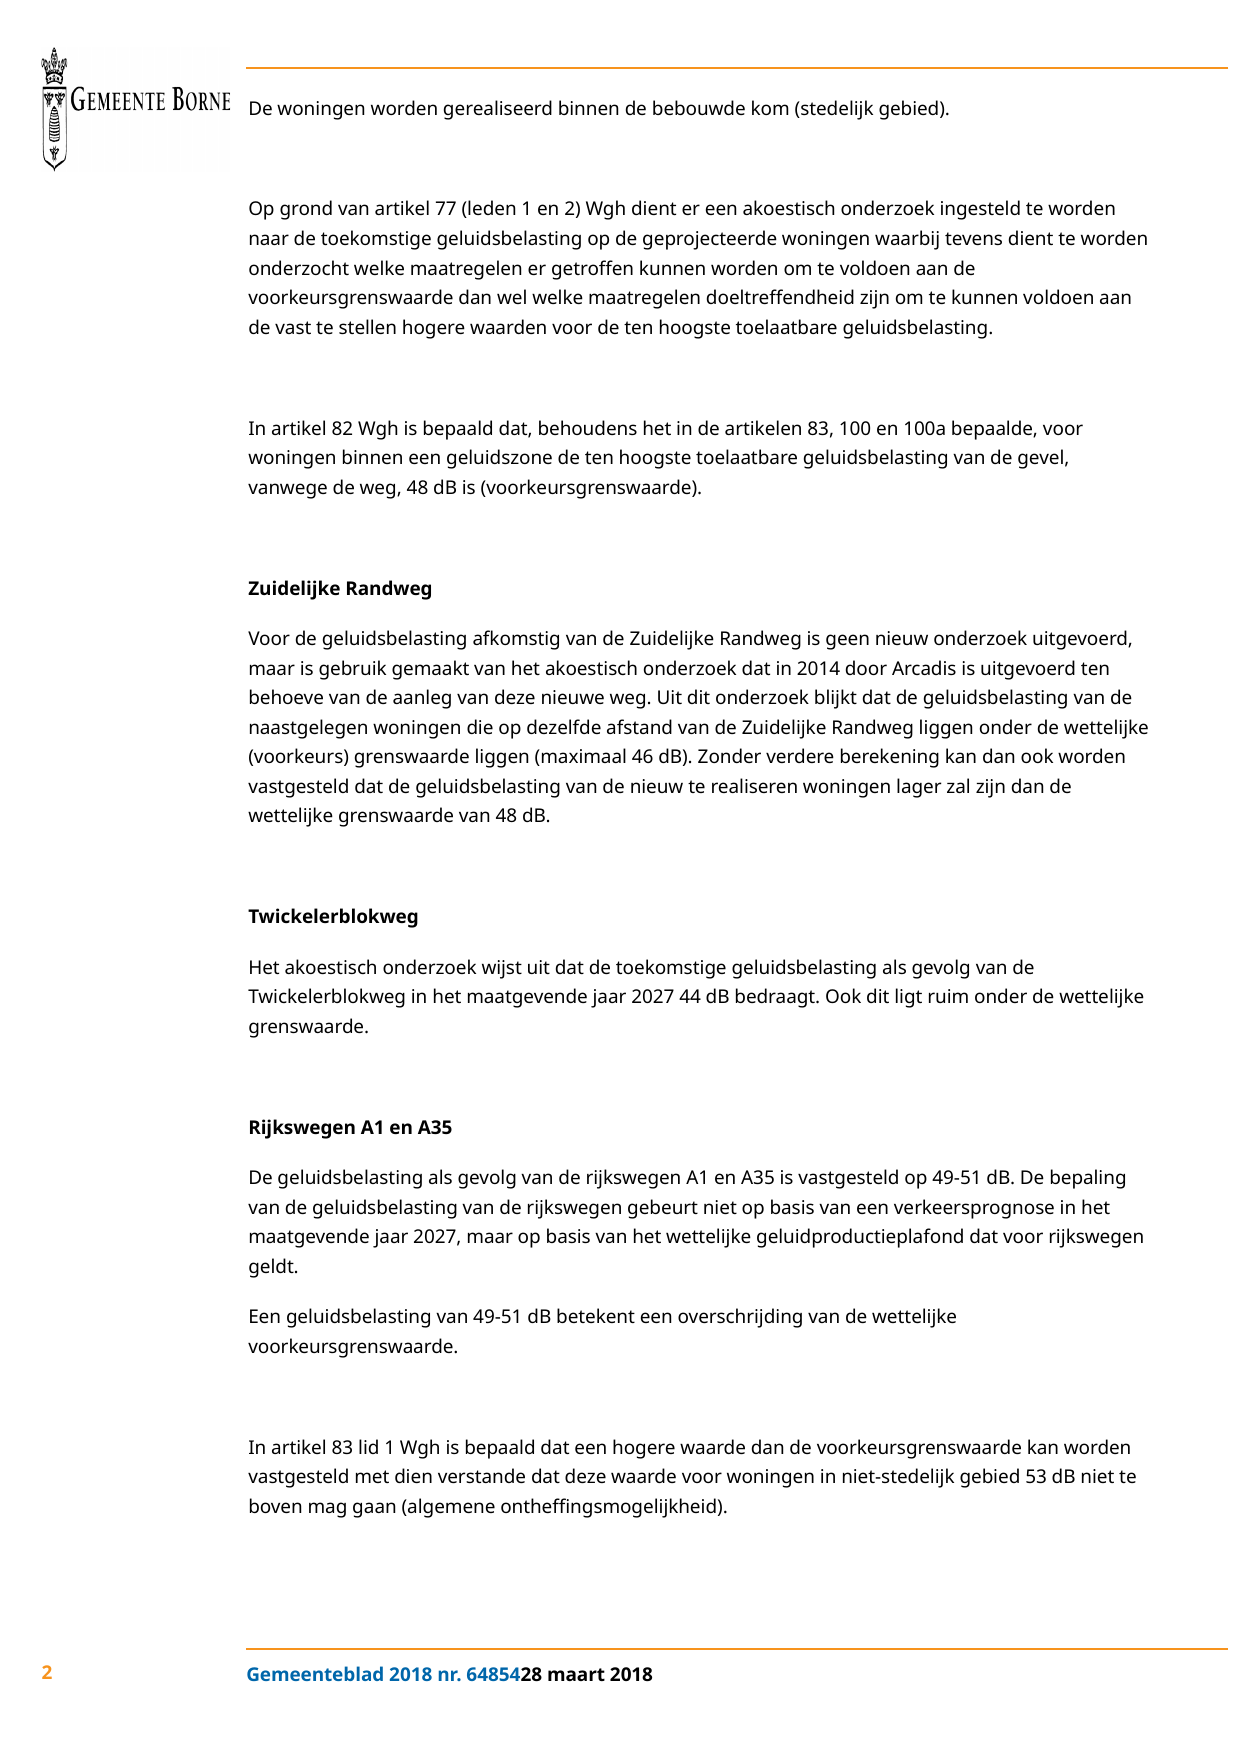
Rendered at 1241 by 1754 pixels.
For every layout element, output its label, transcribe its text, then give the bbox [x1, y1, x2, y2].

text Voor de geluidsbelasting afkomstig van de Zuidelijke Randweg is geen nieuw onderzoek uitgevoerd, maar is gebruik gemaakt van het akoestisch onderzoek dat in 2014 door Arcadis is uitgevoerd ten behoeve van de aanleg van deze nieuwe weg. Uit dit onderzoek blijkt dat de geluidsbelasting van de naastgelegen woningen die op dezelfde afstand van de Zuidelijke Randweg liggen onder de wettelijke (voorkeurs) grenswaarde liggen (maximaal 46 dB). Zonder verdere berekening kan dan ook worden vastgesteld dat de geluidsbelasting van de nieuw te realiseren woningen lager zal zijn dan de wettelijke grenswaarde van 48 dB. [248, 625, 1152, 828]
text Een geluidsbelasting van 49-51 dB betekent een overschrijding van de wettelijke voorkeursgrenswaarde. [248, 1303, 1152, 1359]
text Zuidelijke Randweg [248, 575, 1152, 601]
text In artikel 83 lid 1 Wgh is bepaald dat een hogere waarde dan de voorkeursgrenswaarde kan worden vastgesteld met dien verstande dat deze waarde voor woningen in niet-stedelijk gebied 53 dB niet te boven mag gaan (algemene ontheffingsmogelijkheid). [248, 1434, 1152, 1519]
text De geluidsbelasting als gevolg van de rijkswegen A1 en A35 is vastgesteld op 49-51 dB. De bepaling van de geluidsbelasting van de rijkswegen gebeurt niet op basis van een verkeersprognose in het maatgevende jaar 2027, maar op basis van het wettelijke geluidproductieplafond dat voor rijkswegen geldt. [248, 1164, 1152, 1279]
text Rijkswegen A1 en A35 [248, 1114, 1152, 1140]
text Op grond van artikel 77 (leden 1 en 2) Wgh dient er een akoestisch onderzoek ingesteld te worden naar de toekomstige geluidsbelasting op de geprojecteerde woningen waarbij tevens dient te worden onderzocht welke maatregelen er getroffen kunnen worden om te voldoen aan de voorkeursgrenswaarde dan wel welke maatregelen doeltreffendheid zijn om te kunnen voldoen aan de vast te stellen hogere waarden voor de ten hoogste toelaatbare geluidsbelasting. [248, 196, 1152, 340]
text In artikel 82 Wgh is bepaald dat, behoudens het in de artikelen 83, 100 en 100a bepaalde, voor woningen binnen een geluidszone de ten hoogste toelaatbare geluidsbelasting van de gevel, vanwege de weg, 48 dB is (voorkeursgrenswaarde). [248, 415, 1152, 500]
text Het akoestisch onderzoek wijst uit dat de toekomstige geluidsbelasting als gevolg van de Twickelerblokweg in het maatgevende jaar 2027 44 dB bedraagt. Ook dit ligt ruim onder de wettelijke grenswaarde. [248, 954, 1152, 1039]
text De woningen worden gerealiseerd binnen de bebouwde kom (stedelijk gebied). [248, 95, 1152, 121]
picture [41, 47, 231, 172]
text Twickelerblokweg [248, 903, 1152, 929]
